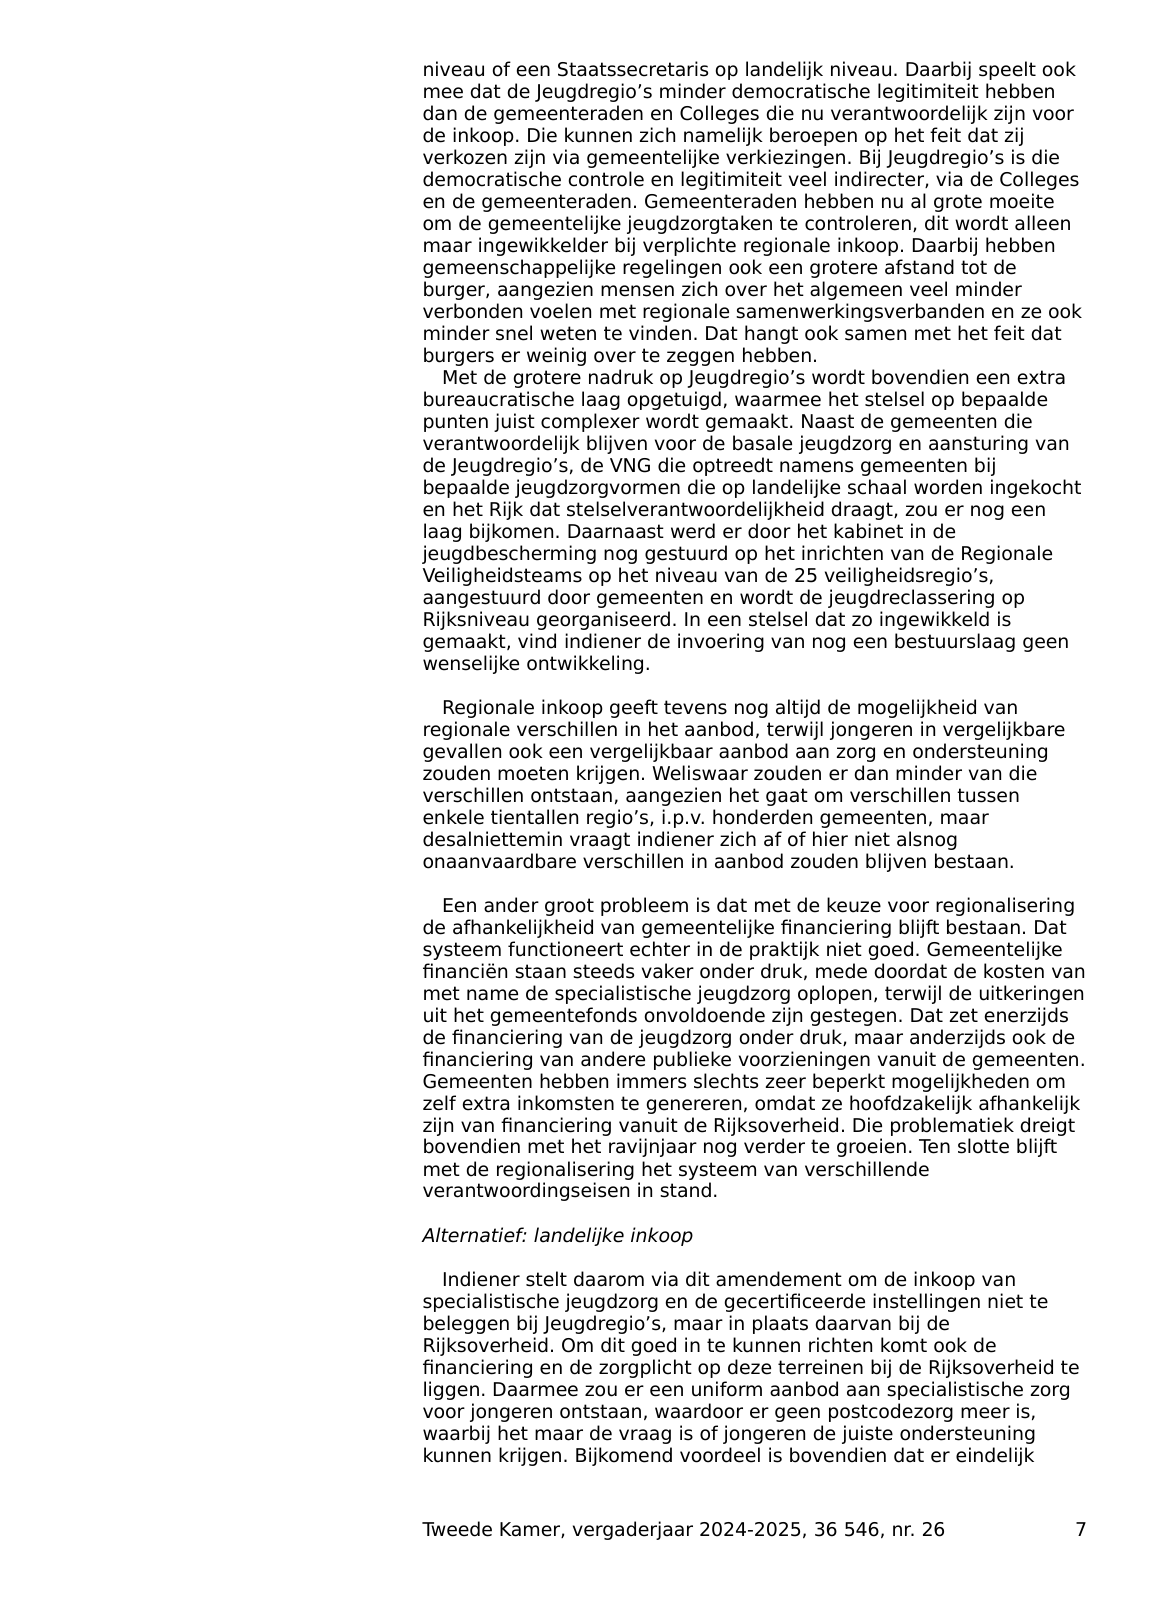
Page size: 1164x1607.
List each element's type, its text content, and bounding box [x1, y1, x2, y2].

text niveau of een Staatssecretaris op landelijk niveau. Daarbij speelt ook mee dat de Jeugdregio’s minder democratische legitimiteit hebben dan de gemeenteraden en Colleges die nu verantwoordelijk zijn voor de inkoop. Die kunnen zich namelijk beroepen op het feit dat zij verkozen zijn via gemeentelijke verkiezingen. Bij Jeugdregio’s is die democratische controle en legitimiteit veel indirecter, via de Colleges en de gemeenteraden. Gemeenteraden hebben nu al grote moeite om de gemeentelijke jeugdzorgtaken te controleren, dit wordt alleen maar ingewikkelder bij verplichte regionale inkoop. Daarbij hebben gemeenschappelijke regelingen ook een grotere afstand tot de burger, aangezien mensen zich over het algemeen veel minder verbonden voelen met regionale samenwerkingsverbanden en ze ook minder snel weten te vinden. Dat hangt ook samen met het feit dat burgers er weinig over te zeggen hebben. [422, 59, 1087, 367]
subtitle Alternatief: landelijke inkoop [422, 1224, 1087, 1247]
text Regionale inkoop geeft tevens nog altijd de mogelijkheid van regionale verschillen in het aanbod, terwijl jongeren in vergelijkbare gevallen ook een vergelijkbaar aanbod aan zorg en ondersteuning zouden moeten krijgen. Weliswaar zouden er dan minder van die verschillen ontstaan, aangezien het gaat om verschillen tussen enkele tientallen regio’s, i.p.v. honderden gemeenten, maar desalniettemin vraagt indiener zich af of hier niet alsnog onaanvaardbare verschillen in aanbod zouden blijven bestaan. [422, 697, 1087, 872]
text Een ander groot probleem is dat met de keuze voor regionalisering de afhankelijkheid van gemeentelijke financiering blijft bestaan. Dat systeem functioneert echter in de praktijk niet goed. Gemeentelijke financiën staan steeds vaker onder druk, mede doordat de kosten van met name de specialistische jeugdzorg oplopen, terwijl de uitkeringen uit het gemeentefonds onvoldoende zijn gestegen. Dat zet enerzijds de financiering van de jeugdzorg onder druk, maar anderzijds ook de financiering van andere publieke voorzieningen vanuit de gemeenten. Gemeenten hebben immers slechts zeer beperkt mogelijkheden om zelf extra inkomsten te genereren, omdat ze hoofdzakelijk afhankelijk zijn van financiering vanuit de Rijksoverheid. Die problematiek dreigt bovendien met het ravijnjaar nog verder te groeien. Ten slotte blijft met de regionalisering het systeem van verschillende verantwoordingseisen in stand. [422, 895, 1087, 1202]
text Indiener stelt daarom via dit amendement om de inkoop van specialistische jeugdzorg en de gecertificeerde instellingen niet te beleggen bij Jeugdregio’s, maar in plaats daarvan bij de Rijksoverheid. Om dit goed in te kunnen richten komt ook de financiering en de zorgplicht op deze terreinen bij de Rijksoverheid te liggen. Daarmee zou er een uniform aanbod aan specialistische zorg voor jongeren ontstaan, waardoor er geen postcodezorg meer is, waarbij het maar de vraag is of jongeren de juiste ondersteuning kunnen krijgen. Bijkomend voordeel is bovendien dat er eindelijk [422, 1269, 1087, 1467]
text Met de grotere nadruk op Jeugdregio’s wordt bovendien een extra bureaucratische laag opgetuigd, waarmee het stelsel op bepaalde punten juist complexer wordt gemaakt. Naast de gemeenten die verantwoordelijk blijven voor de basale jeugdzorg en aansturing van de Jeugdregio’s, de VNG die optreedt namens gemeenten bij bepaalde jeugdzorgvormen die op landelijke schaal worden ingekocht en het Rijk dat stelselverantwoordelijkheid draagt, zou er nog een laag bijkomen. Daarnaast werd er door het kabinet in de jeugdbescherming nog gestuurd op het inrichten van de Regionale Veiligheidsteams op het niveau van de 25 veiligheidsregio’s, aangestuurd door gemeenten en wordt de jeugdreclassering op Rijksniveau georganiseerd. In een stelsel dat zo ingewikkeld is gemaakt, vind indiener de invoering van nog een bestuurslaag geen wenselijke ontwikkeling. [422, 367, 1087, 674]
